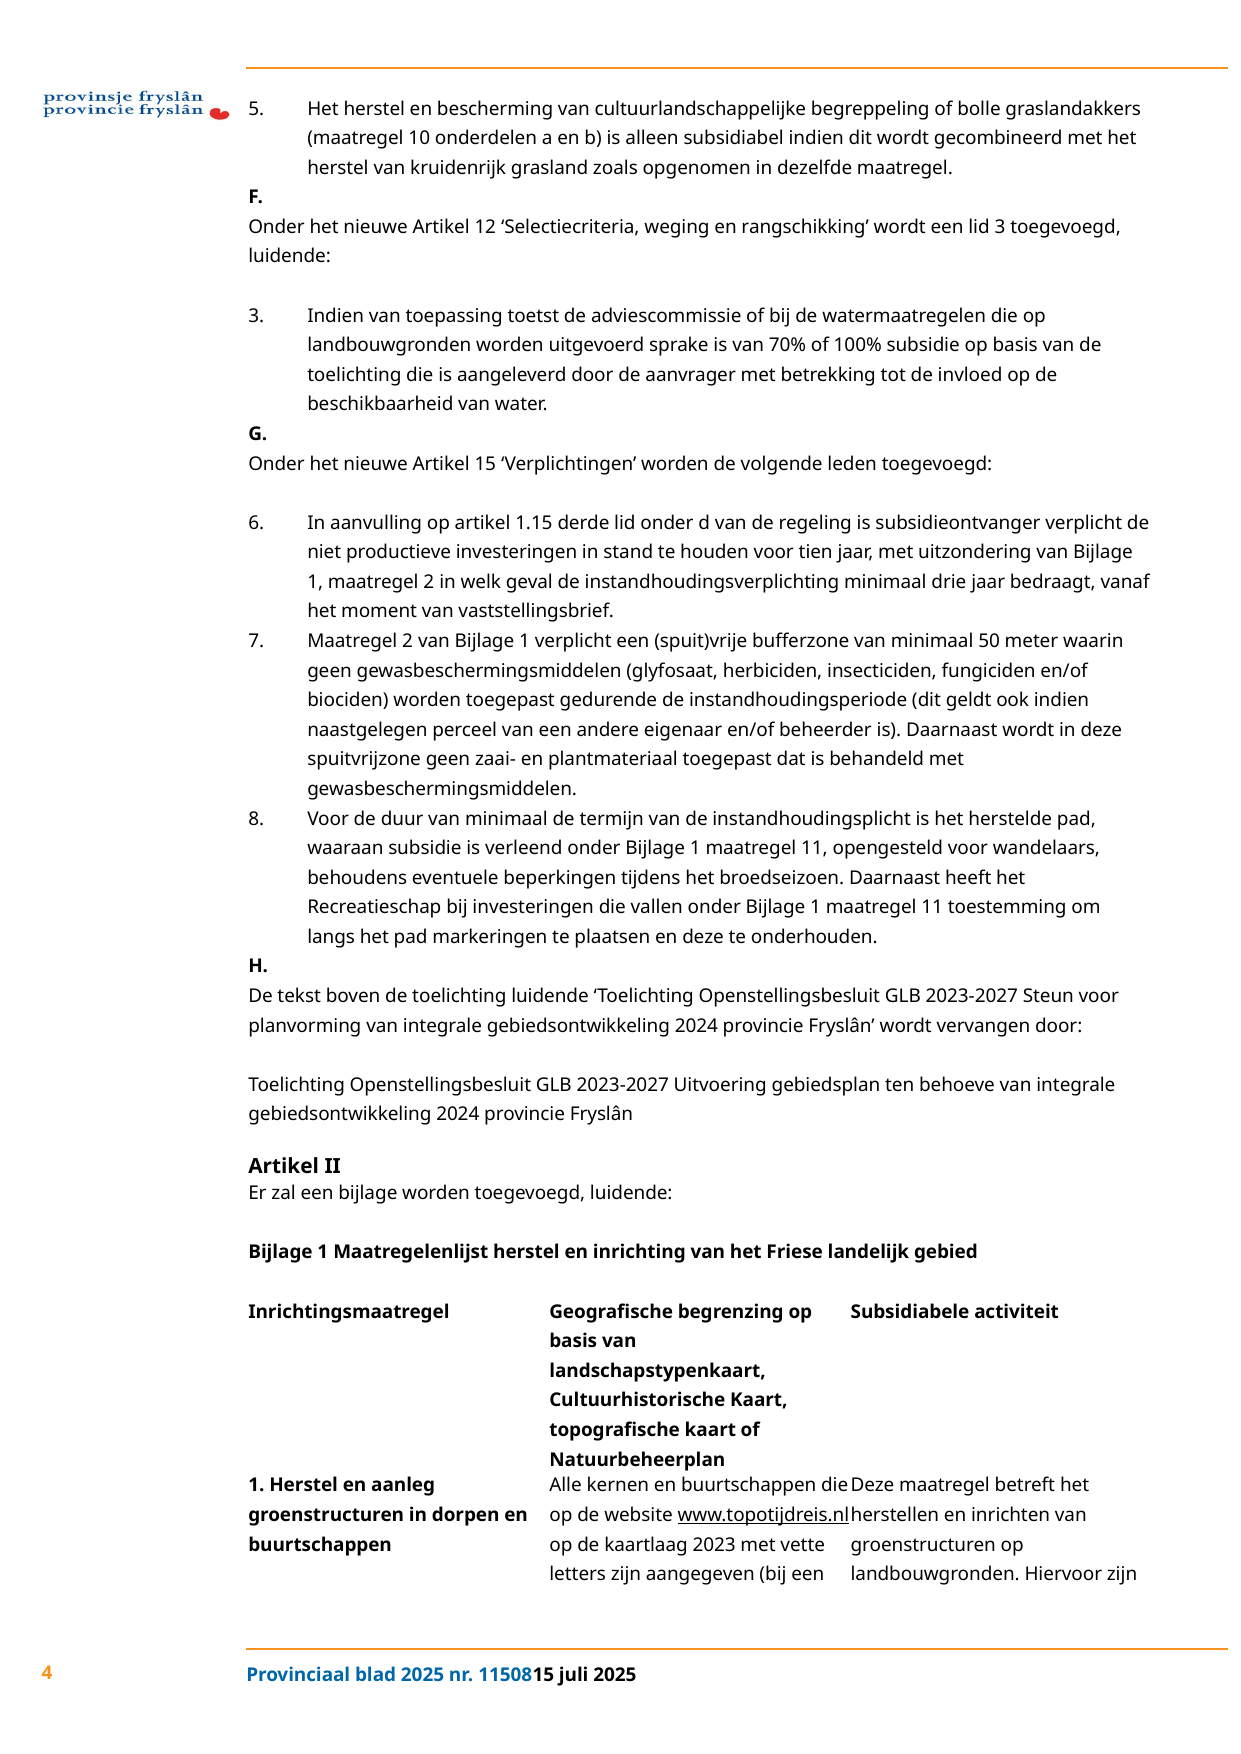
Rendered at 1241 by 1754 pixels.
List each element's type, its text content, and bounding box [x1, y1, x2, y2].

text Artikel II [248, 1151, 1152, 1179]
list Indien van toepassing toetst de adviescommissie of bij de watermaatregelen die op landbouwgronden worden uitgevoerd sprake is van 70% of 100% subsidie op basis van de toelichting die is aangeleverd door de aanvrager met betrekking tot de invloed op de beschikbaarheid van water. [248, 302, 1152, 416]
table_cell Alle kernen en buurtschappen die op de website www.topotijdreis.nl op de kaartlaag 2023 met vette letters zijn aangegeven (bij een [549, 1472, 850, 1586]
list Voor de duur van minimaal de termijn van de instandhoudingsplicht is het herstelde pad, waaraan subsidie is verleend onder Bijlage 1 maatregel 11, opengesteld voor wandelaars, behoudens eventuele beperkingen tijdens het broedseizoen. Daarnaast heeft het Recreatieschap bij investeringen die vallen onder Bijlage 1 maatregel 11 toestemming om langs het pad markeringen te plaatsen en deze te onderhouden. [248, 805, 1152, 949]
list In aanvulling op artikel 1.15 derde lid onder d van de regeling is subsidieontvanger verplicht de niet productieve investeringen in stand te houden voor tien jaar, met uitzondering van Bijlage 1, maatregel 2 in welk geval de instandhoudingsverplichting minimaal drie jaar bedraagt, vanaf het moment van vaststellingsbrief. [248, 509, 1152, 623]
table_header Geografische begrenzing op basis van landschapstypenkaart, Cultuurhistorische Kaart, topografische kaart of Natuurbeheerplan [549, 1298, 850, 1472]
text Bijlage 1 Maatregelenlijst herstel en inrichting van het Friese landelijk gebied [248, 1239, 1152, 1264]
text Onder het nieuwe Artikel 12 ‘Selectiecriteria, weging en rangschikking’ wordt een lid 3 toegevoegd, luidende: [248, 213, 1152, 268]
text De tekst boven de toelichting luidende ‘Toelichting Openstellingsbesluit GLB 2023-2027 Steun voor planvorming van integrale gebiedsontwikkeling 2024 provincie Fryslân’ wordt vervangen door: [248, 982, 1152, 1038]
text Toelichting Openstellingsbesluit GLB 2023-2027 Uitvoering gebiedsplan ten behoeve van integrale gebiedsontwikkeling 2024 provincie Fryslân [248, 1071, 1152, 1126]
text Er zal een bijlage worden toegevoegd, luidende: [248, 1179, 1152, 1205]
list Het herstel en bescherming van cultuurlandschappelijke begreppeling of bolle graslandakkers (maatregel 10 onderdelen a en b) is alleen subsidiabel indien dit wordt gecombineerd met het herstel van kruidenrijk grasland zoals opgenomen in dezelfde maatregel. [248, 95, 1152, 180]
table_cell 1. Herstel en aanleg groenstructuren in dorpen en buurtschappen [248, 1472, 549, 1586]
table_cell Deze maatregel betreft het herstellen en inrichten van groenstructuren op landbouwgronden. Hiervoor zijn [850, 1472, 1152, 1586]
text G. [248, 420, 1152, 446]
list Maatregel 2 van Bijlage 1 verplicht een (spuit)vrije bufferzone van minimaal 50 meter waarin geen gewasbeschermingsmiddelen (glyfosaat, herbiciden, insecticiden, fungiciden en/of biociden) worden toegepast gedurende de instandhoudingsperiode (dit geldt ook indien naastgelegen perceel van een andere eigenaar en/of beheerder is). Daarnaast wordt in deze spuitvrijzone geen zaai- en plantmateriaal toegepast dat is behandeld met gewasbeschermingsmiddelen. [248, 627, 1152, 801]
text H. [248, 953, 1152, 978]
picture [41, 47, 231, 172]
table_header Inrichtingsmaatregel [248, 1298, 549, 1472]
text Onder het nieuwe Artikel 15 ‘Verplichtingen’ worden de volgende leden toegevoegd: [248, 450, 1152, 476]
table_header Subsidiabele activiteit [850, 1298, 1152, 1472]
text F. [248, 183, 1152, 209]
